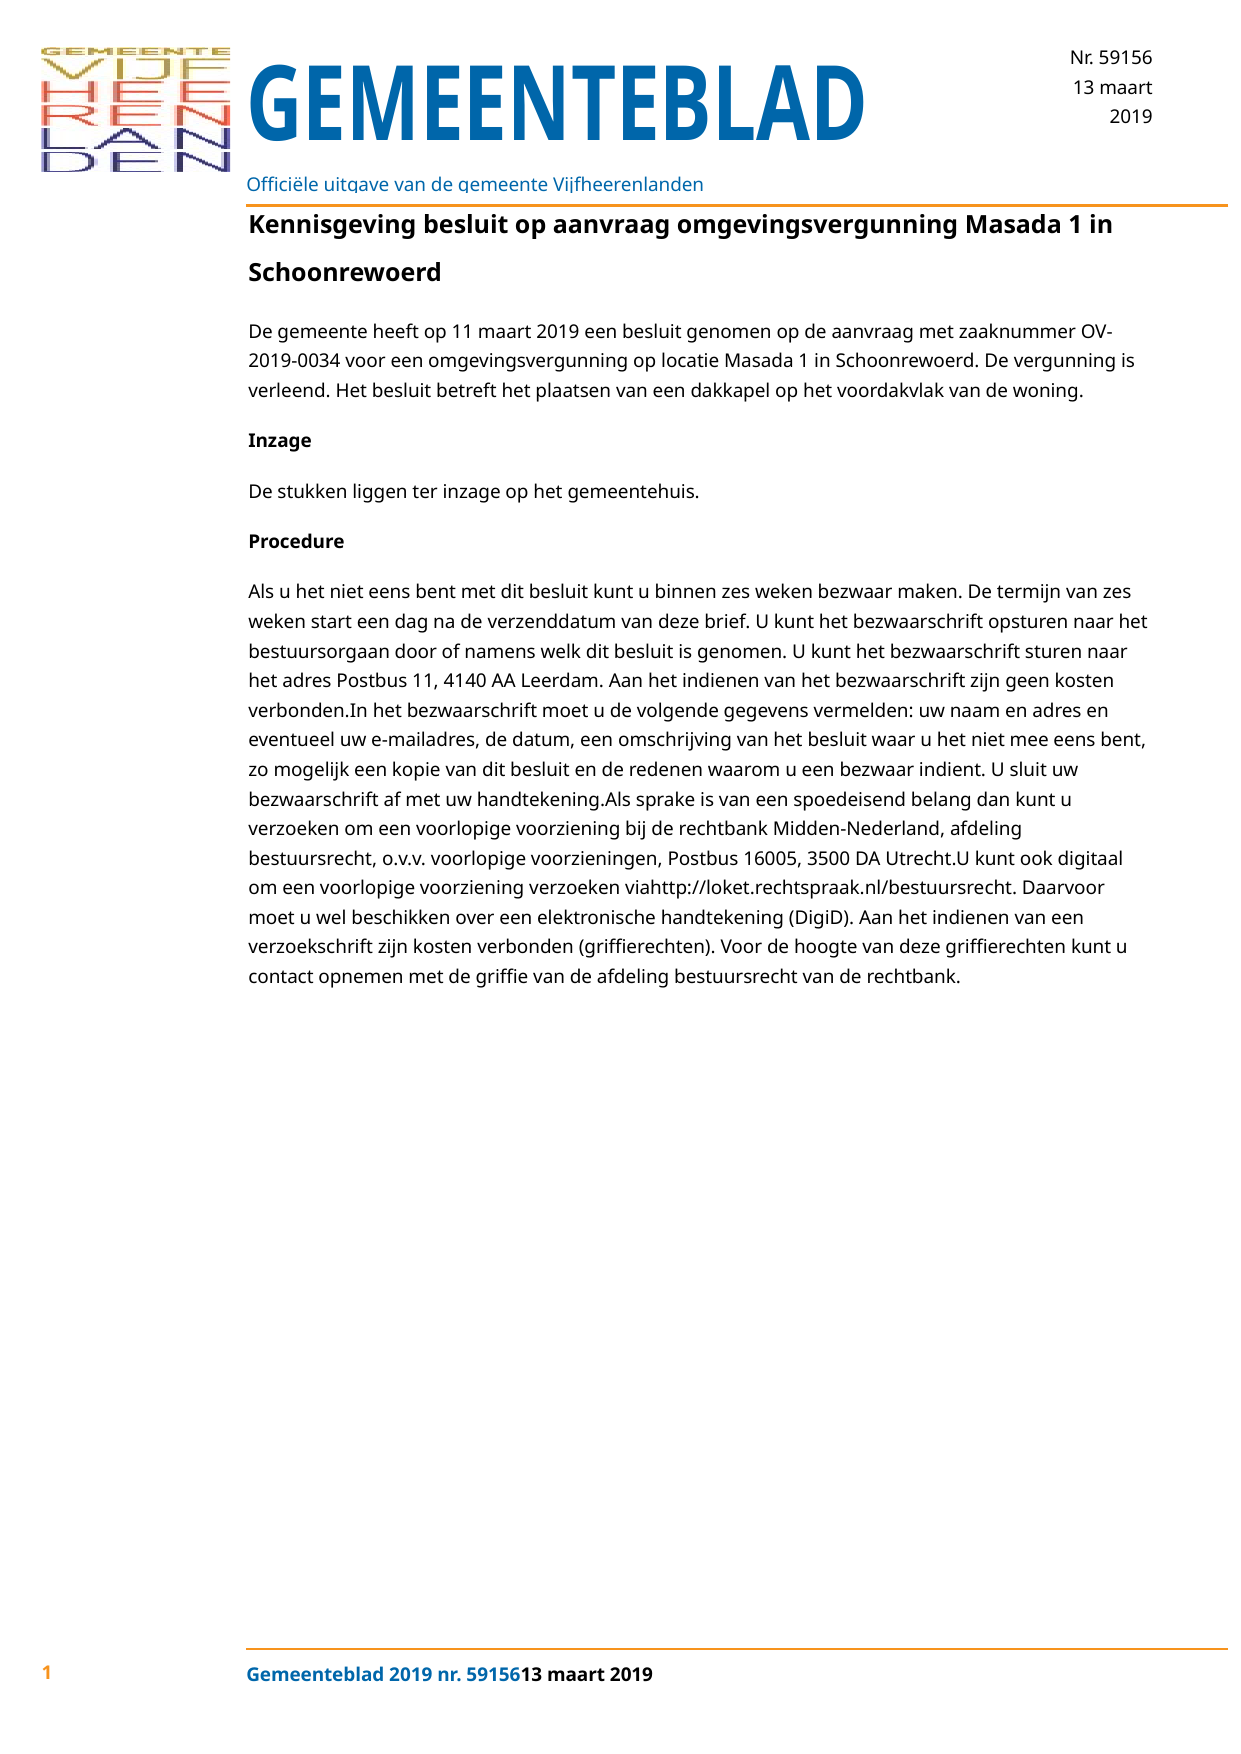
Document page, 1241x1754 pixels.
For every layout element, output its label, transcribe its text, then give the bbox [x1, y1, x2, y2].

text Als u het niet eens bent met dit besluit kunt u binnen zes weken bezwaar maken. De termijn van zes weken start een dag na de verzenddatum van deze brief. U kunt het bezwaarschrift opsturen naar het bestuursorgaan door of namens welk dit besluit is genomen. U kunt het bezwaarschrift sturen naar het adres Postbus 11, 4140 AA Leerdam. Aan het indienen van het bezwaarschrift zijn geen kosten verbonden.In het bezwaarschrift moet u de volgende gegevens vermelden: uw naam en adres en eventueel uw e-mailadres, de datum, een omschrijving van het besluit waar u het niet mee eens bent, zo mogelijk een kopie van dit besluit en de redenen waarom u een bezwaar indient. U sluit uw bezwaarschrift af met uw handtekening.Als sprake is van een spoedeisend belang dan kunt u verzoeken om een voorlopige voorziening bij de rechtbank Midden-Nederland, afdeling bestuursrecht, o.v.v. voorlopige voorzieningen, Postbus 16005, 3500 DA Utrecht.U kunt ook digitaal om een voorlopige voorziening verzoeken viahttp://loket.rechtspraak.nl/bestuursrecht. Daarvoor moet u wel beschikken over een elektronische handtekening (DigiD). Aan het indienen van een verzoekschrift zijn kosten verbonden (griffierechten). Voor de hoogte van deze griffierechten kunt u contact opnemen met de griffie van de afdeling bestuursrecht van de rechtbank. [248, 579, 1152, 989]
text Inzage [248, 427, 1152, 453]
text De gemeente heeft op 11 maart 2019 een besluit genomen op de aanvraag met zaaknummer OV-2019-0034 voor een omgevingsvergunning op locatie Masada 1 in Schoonrewoerd. De vergunning is verleend. Het besluit betreft het plaatsen van een dakkapel op het voordakvlak van de woning. [248, 318, 1152, 403]
picture [41, 47, 231, 172]
text Procedure [248, 528, 1152, 554]
text Kennisgeving besluit op aanvraag omgevingsvergunning Masada 1 in Schoonrewoerd [248, 207, 1152, 288]
text De stukken liggen ter inzage op het gemeentehuis. [248, 478, 1152, 504]
